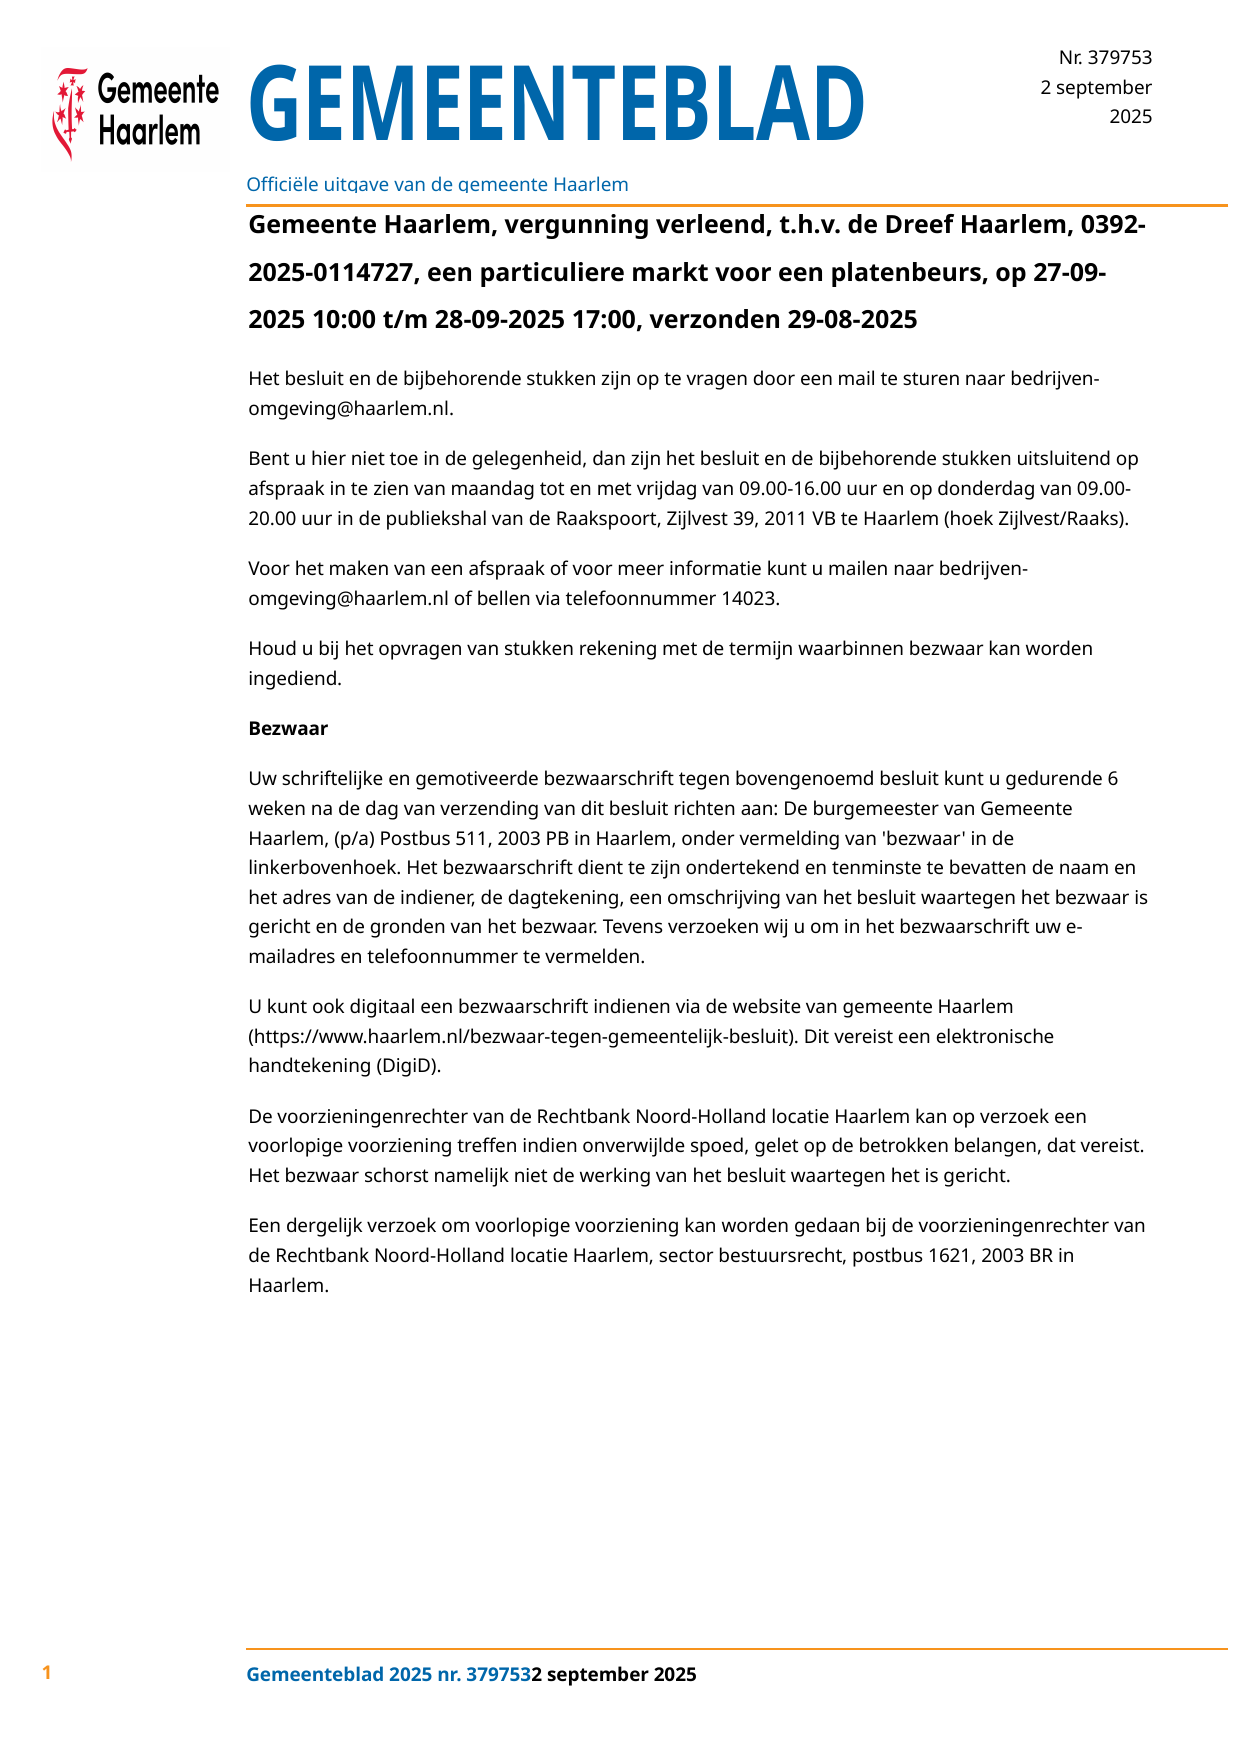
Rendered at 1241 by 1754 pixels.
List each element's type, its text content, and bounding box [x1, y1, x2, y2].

text Voor het maken van een afspraak of voor meer informatie kunt u mailen naar bedrijven-omgeving@haarlem.nl of bellen via telefoonnummer 14023. [248, 555, 1152, 610]
text Bezwaar [248, 715, 1152, 741]
text Gemeente Haarlem, vergunning verleend, t.h.v. de Dreef Haarlem, 0392-2025-0114727, een particuliere markt voor een platenbeurs, op 27-09-2025 10:00 t/m 28-09-2025 17:00, verzonden 29-08-2025 [248, 207, 1152, 336]
text Het besluit en de bijbehorende stukken zijn op te vragen door een mail te sturen naar bedrijven-omgeving@haarlem.nl. [248, 366, 1152, 421]
picture [41, 47, 231, 172]
text Een dergelijk verzoek om voorlopige voorziening kan worden gedaan bij de voorzieningenrechter van de Rechtbank Noord-Holland locatie Haarlem, sector bestuursrecht, postbus 1621, 2003 BR in Haarlem. [248, 1213, 1152, 1297]
text Bent u hier niet toe in de gelegenheid, dan zijn het besluit en de bijbehorende stukken uitsluitend op afspraak in te zien van maandag tot en met vrijdag van 09.00-16.00 uur en op donderdag van 09.00-20.00 uur in de publiekshal van de Raakspoort, Zijlvest 39, 2011 VB te Haarlem (hoek Zijlvest/Raaks). [248, 446, 1152, 530]
text Houd u bij het opvragen van stukken rekening met de termijn waarbinnen bezwaar kan worden ingediend. [248, 635, 1152, 690]
text Uw schriftelijke en gemotiveerde bezwaarschrift tegen bovengenoemd besluit kunt u gedurende 6 weken na de dag van verzending van dit besluit richten aan: De burgemeester van Gemeente Haarlem, (p/a) Postbus 511, 2003 PB in Haarlem, onder vermelding van 'bezwaar' in de linkerbovenhoek. Het bezwaarschrift dient te zijn ondertekend en tenminste te bevatten de naam en het adres van de indiener, de dagtekening, een omschrijving van het besluit waartegen het bezwaar is gericht en de gronden van het bezwaar. Tevens verzoeken wij u om in het bezwaarschrift uw e-mailadres en telefoonnummer te vermelden. [248, 766, 1152, 969]
text De voorzieningenrechter van de Rechtbank Noord-Holland locatie Haarlem kan op verzoek een voorlopige voorziening treffen indien onverwijlde spoed, gelet op de betrokken belangen, dat vereist. Het bezwaar schorst namelijk niet de werking van het besluit waartegen het is gericht. [248, 1103, 1152, 1188]
text U kunt ook digitaal een bezwaarschrift indienen via de website van gemeente Haarlem (https://www.haarlem.nl/bezwaar-tegen-gemeentelijk-besluit). Dit vereist een elektronische handtekening (DigiD). [248, 993, 1152, 1078]
